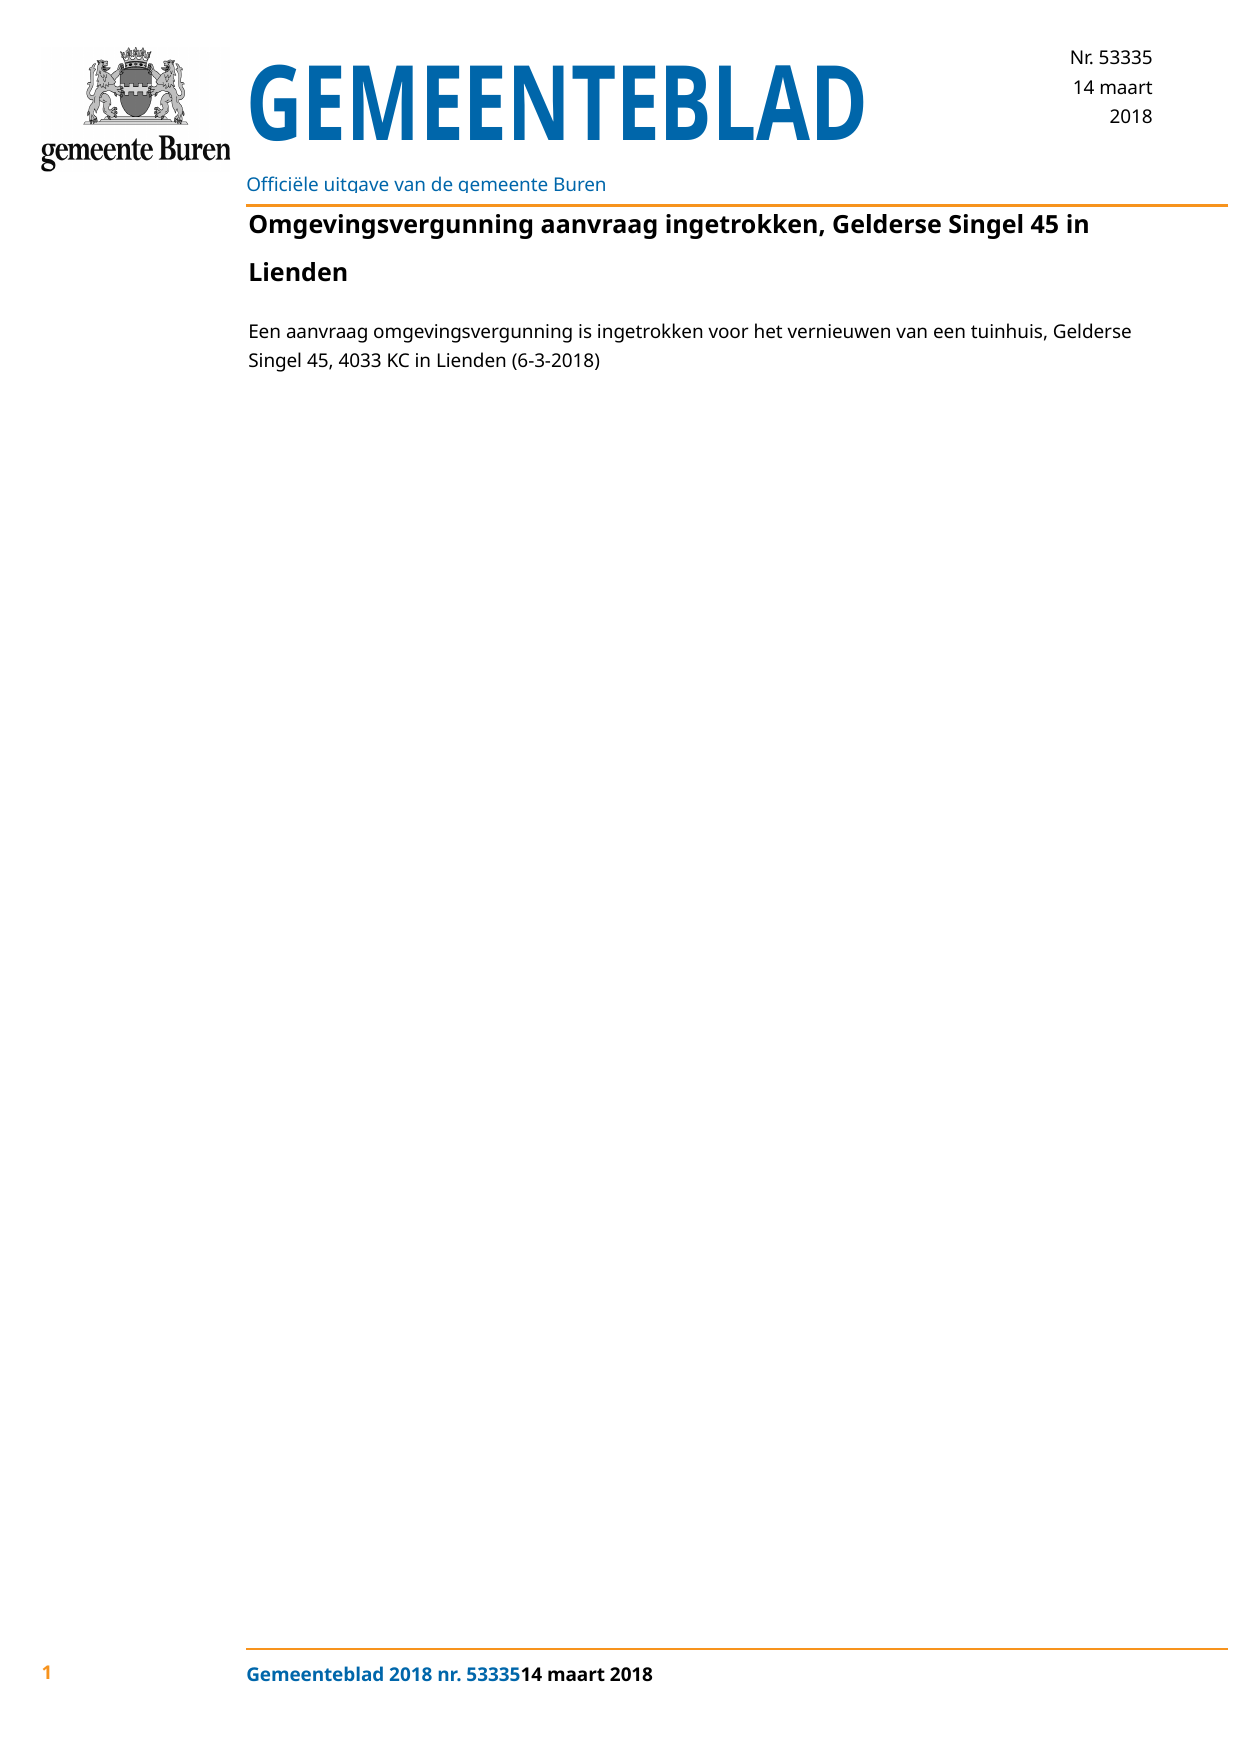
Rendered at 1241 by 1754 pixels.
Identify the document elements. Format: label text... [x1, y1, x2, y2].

picture [41, 47, 231, 172]
text Omgevingsvergunning aanvraag ingetrokken, Gelderse Singel 45 in Lienden [248, 207, 1152, 288]
text Een aanvraag omgevingsvergunning is ingetrokken voor het vernieuwen van een tuinhuis, Gelderse Singel 45, 4033 KC in Lienden (6-3-2018) [248, 318, 1152, 373]
